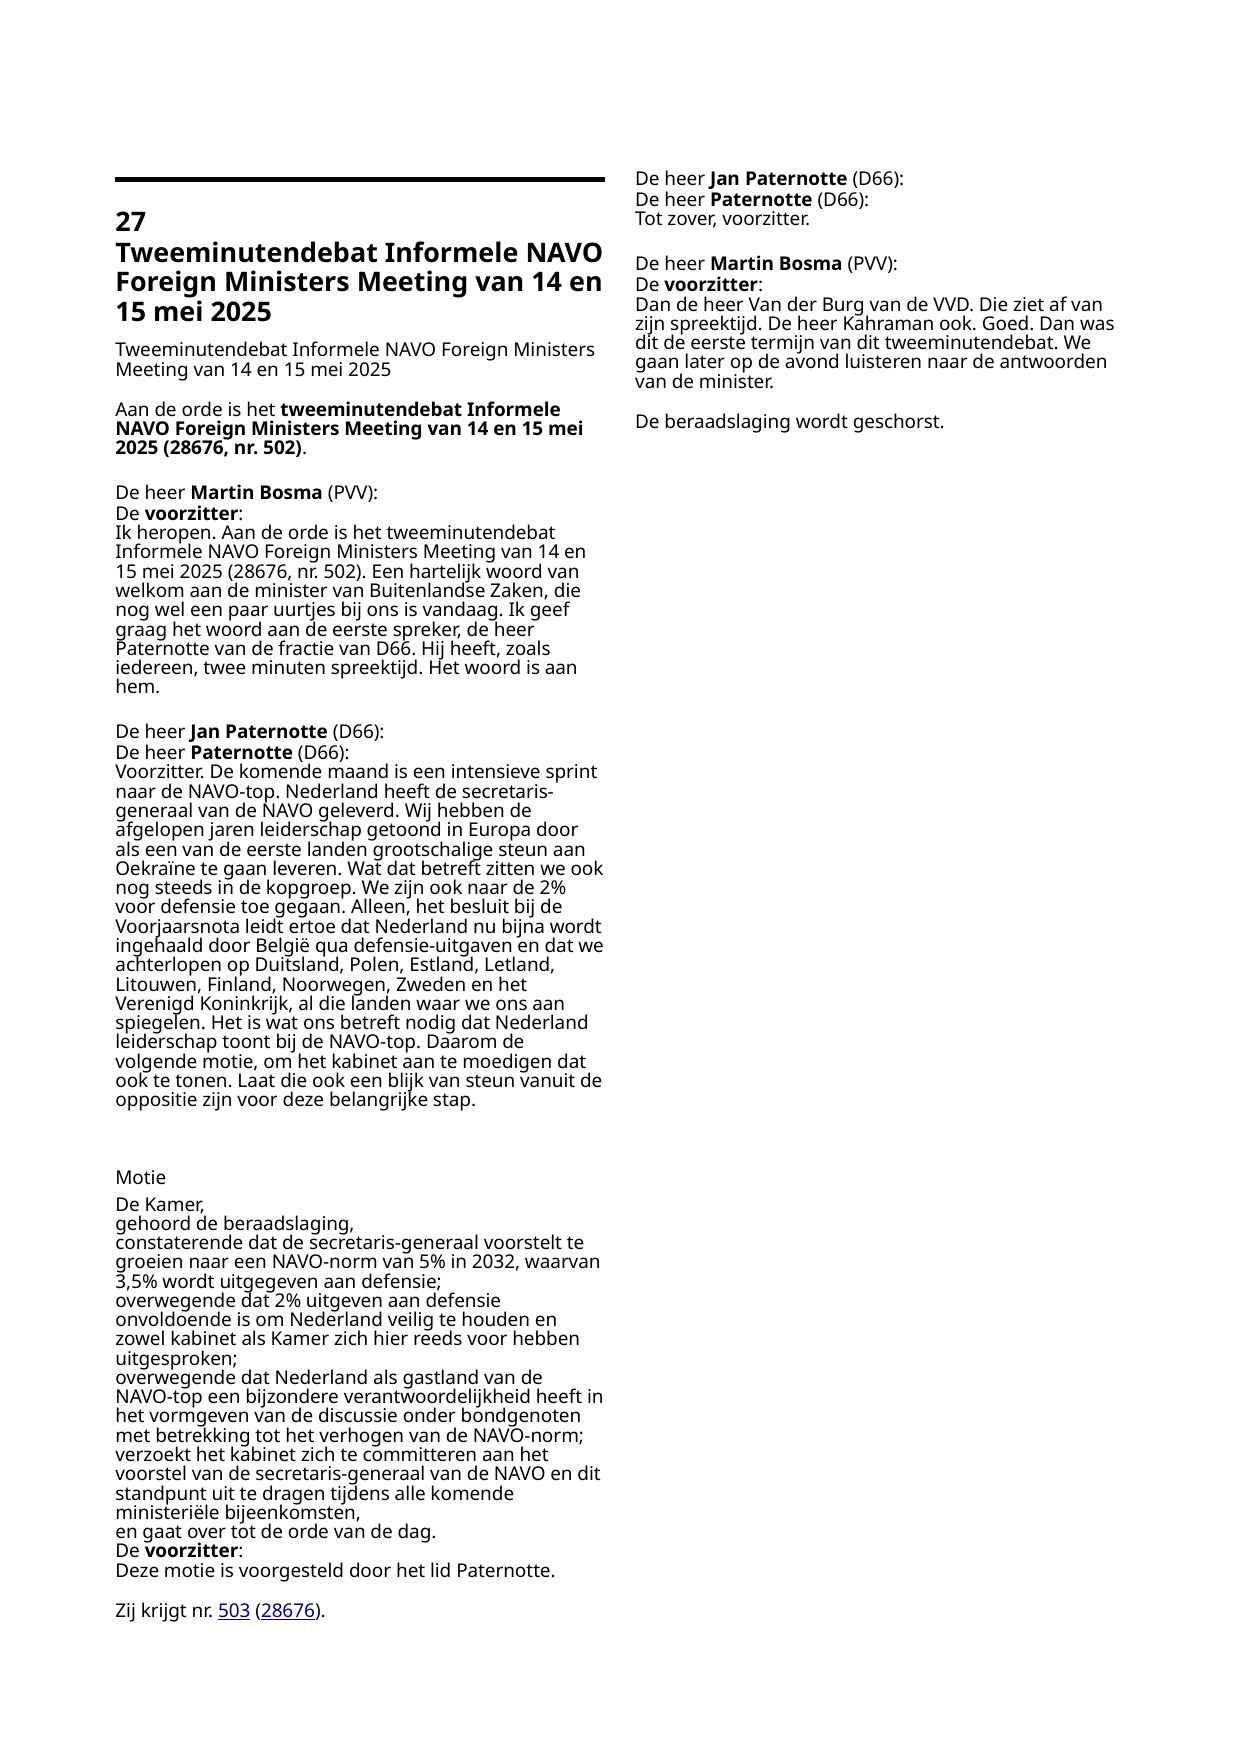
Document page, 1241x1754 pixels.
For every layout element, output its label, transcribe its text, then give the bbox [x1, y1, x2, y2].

text De heer Jan Paternotte (D66): [115, 718, 605, 744]
text De heer Jan Paternotte (D66): [635, 165, 1125, 191]
text De Kamer, [115, 1196, 605, 1215]
text overwegende dat Nederland als gastland van de NAVO-top een bijzondere verantwoordelijkheid heeft in het vormgeven van de discussie onder bondgenoten met betrekking tot het verhogen van de NAVO-norm; [115, 1369, 605, 1446]
text Aan de orde is het tweeminutendebat Informele NAVO Foreign Ministers Meeting van 14 en 15 mei 2025 (28676, nr. 502). [115, 401, 605, 458]
text verzoekt het kabinet zich te committeren aan het voorstel van de secretaris-generaal van de NAVO en dit standpunt uit te dragen tijdens alle komende ministeriële bijeenkomsten, [115, 1446, 605, 1523]
text Tweeminutendebat Informele NAVO Foreign Ministers Meeting van 14 en 15 mei 2025 [115, 239, 605, 341]
text De heer Paternotte (D66): [115, 744, 605, 763]
text Ik heropen. Aan de orde is het tweeminutendebat Informele NAVO Foreign Ministers Meeting van 14 en 15 mei 2025 (28676, nr. 502). Een hartelijk woord van welkom aan de minister van Buitenlandse Zaken, die nog wel een paar uurtjes bij ons is vandaag. Ik geef graag het woord aan de eerste spreker, de heer Paternotte van de fractie van D66. Hij heeft, zoals iedereen, twee minuten spreektijd. Het woord is aan hem. [115, 524, 605, 698]
text Zij krijgt nr. 503 (28676). [115, 1602, 605, 1621]
text De heer Paternotte (D66): [635, 191, 1125, 210]
text De voorzitter: [635, 276, 1125, 296]
text 27 [115, 203, 605, 239]
text De beraadslaging wordt geschorst. [635, 413, 1125, 432]
text De heer Martin Bosma (PVV): [115, 479, 605, 505]
text Motie [115, 1164, 605, 1189]
text gehoord de beraadslaging, [115, 1215, 605, 1234]
text constaterende dat de secretaris-generaal voorstelt te groeien naar een NAVO-norm van 5% in 2032, waarvan 3,5% wordt uitgegeven aan defensie; [115, 1234, 605, 1292]
text De voorzitter: [115, 505, 605, 524]
text Deze motie is voorgesteld door het lid Paternotte. [115, 1562, 605, 1581]
text De heer Martin Bosma (PVV): [635, 251, 1125, 276]
text Tweeminutendebat Informele NAVO Foreign Ministers Meeting van 14 en 15 mei 2025 [115, 341, 605, 380]
text overwegende dat 2% uitgeven aan defensie onvoldoende is om Nederland veilig te houden en zowel kabinet als Kamer zich hier reeds voor hebben uitgesproken; [115, 1292, 605, 1369]
text De voorzitter: [115, 1542, 605, 1562]
text en gaat over tot de orde van de dag. [115, 1523, 605, 1542]
text Dan de heer Van der Burg van de VVD. Die ziet af van zijn spreektijd. De heer Kahraman ook. Goed. Dan was dit de eerste termijn van dit tweeminutendebat. We gaan later op de avond luisteren naar de antwoorden van de minister. [635, 296, 1125, 392]
text Tot zover, voorzitter. [635, 210, 1125, 230]
text Voorzitter. De komende maand is een intensieve sprint naar de NAVO-top. Nederland heeft de secretaris-generaal van de NAVO geleverd. Wij hebben de afgelopen jaren leiderschap getoond in Europa door als een van de eerste landen grootschalige steun aan Oekraïne te gaan leveren. Wat dat betreft zitten we ook nog steeds in de kopgroep. We zijn ook naar de 2% voor defensie toe gegaan. Alleen, het besluit bij de Voorjaarsnota leidt ertoe dat Nederland nu bijna wordt ingehaald door België qua defensie-uitgaven en dat we achterlopen op Duitsland, Polen, Estland, Letland, Litouwen, Finland, Noorwegen, Zweden en het Verenigd Koninkrijk, al die landen waar we ons aan spiegelen. Het is wat ons betreft nodig dat Nederland leiderschap toont bij de NAVO-top. Daarom de volgende motie, om het kabinet aan te moedigen dat ook te tonen. Laat die ook een blijk van steun vanuit de oppositie zijn voor deze belangrijke stap. [115, 763, 605, 1110]
